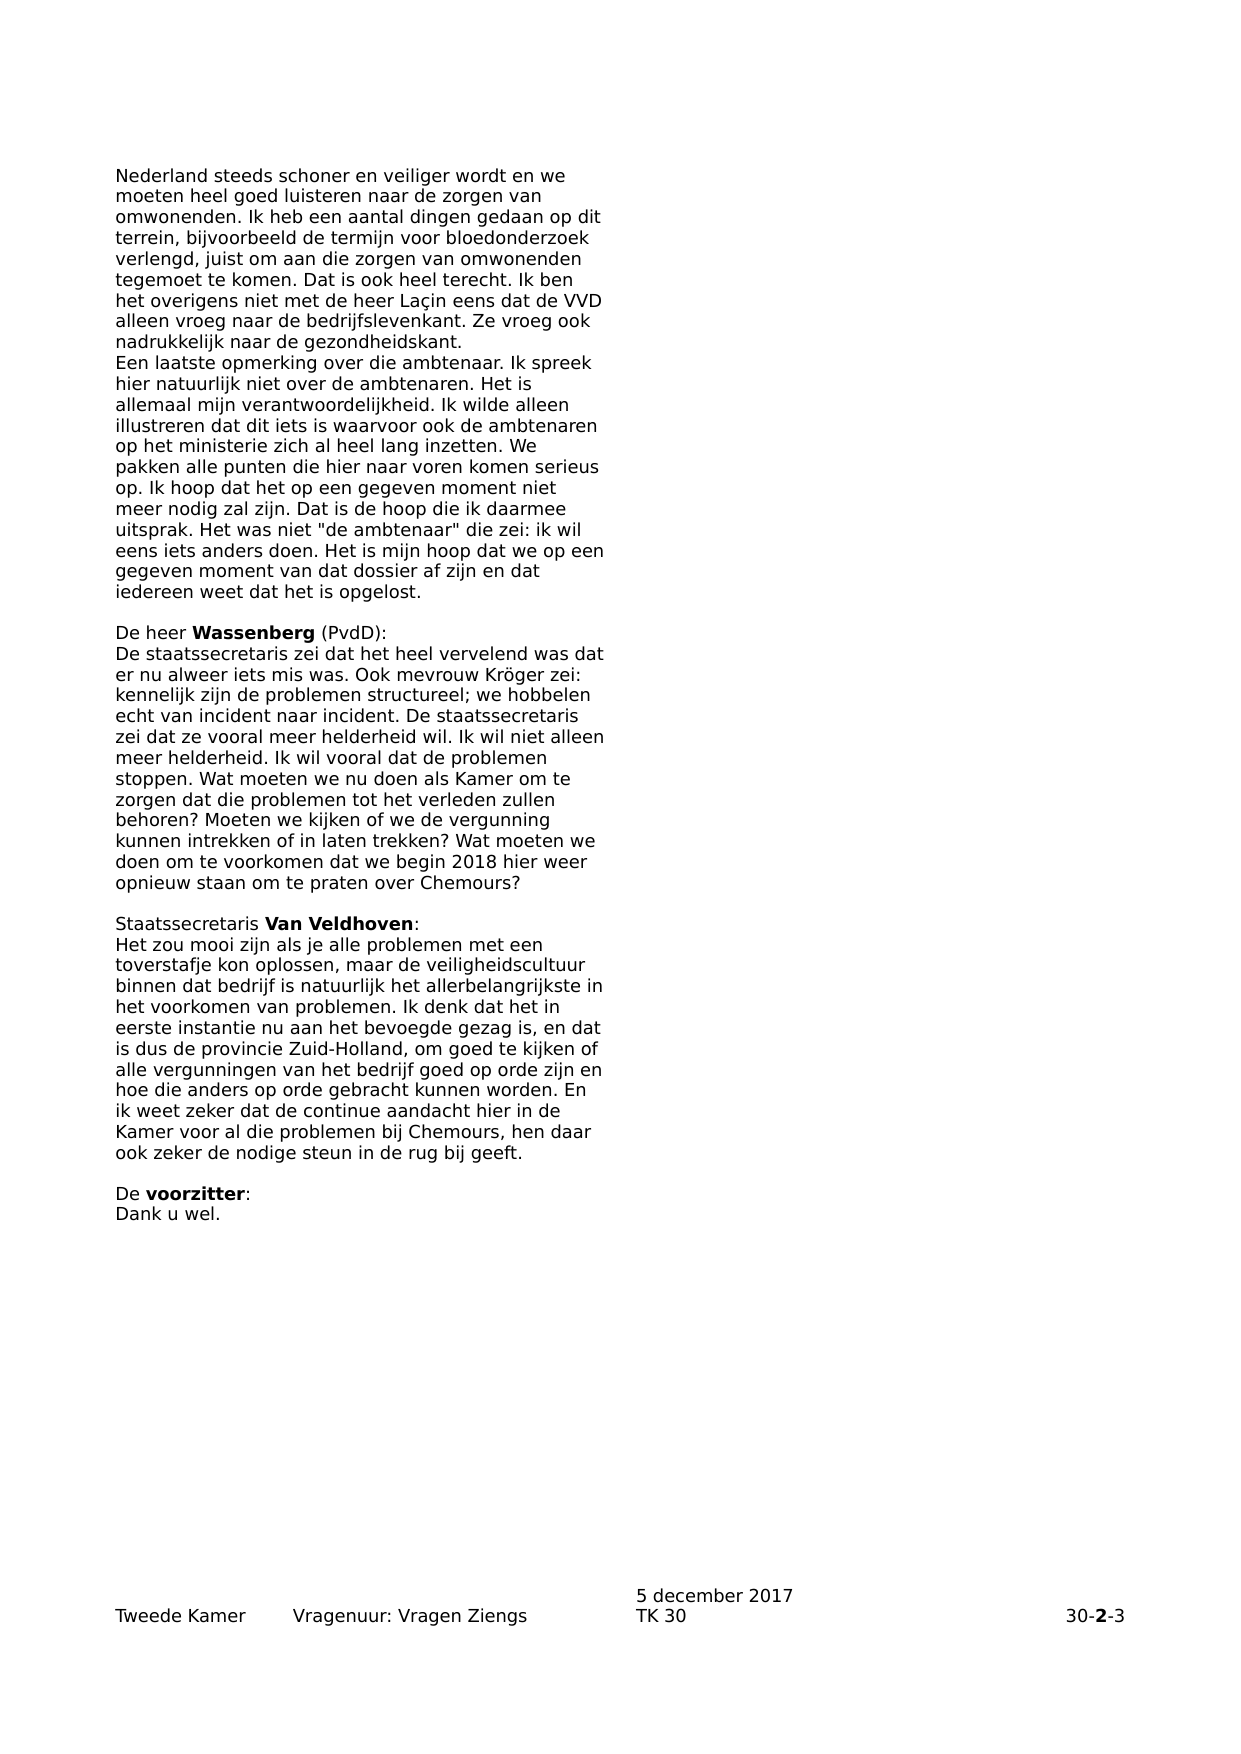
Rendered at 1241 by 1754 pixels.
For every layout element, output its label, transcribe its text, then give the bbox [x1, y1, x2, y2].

text De heer Wassenberg (PvdD): [115, 623, 605, 643]
text Dank u wel. [115, 1204, 605, 1225]
text Een laatste opmerking over die ambtenaar. Ik spreek hier natuurlijk niet over de ambtenaren. Het is allemaal mijn verantwoordelijkheid. Ik wilde alleen illustreren dat dit iets is waarvoor ook de ambtenaren op het ministerie zich al heel lang inzetten. We pakken alle punten die hier naar voren komen serieus op. Ik hoop dat het op een gegeven moment niet meer nodig zal zijn. Dat is de hoop die ik daarmee uitsprak. Het was niet "de ambtenaar" die zei: ik wil eens iets anders doen. Het is mijn hoop dat we op een gegeven moment van dat dossier af zijn en dat iedereen weet dat het is opgelost. [115, 353, 605, 603]
text Staatssecretaris Van Veldhoven: [115, 913, 605, 934]
text De staatssecretaris zei dat het heel vervelend was dat er nu alweer iets mis was. Ook mevrouw Kröger zei: kennelijk zijn de problemen structureel; we hobbelen echt van incident naar incident. De staatssecretaris zei dat ze vooral meer helderheid wil. Ik wil niet alleen meer helderheid. Ik wil vooral dat de problemen stoppen. Wat moeten we nu doen als Kamer om te zorgen dat die problemen tot het verleden zullen behoren? Moeten we kijken of we de vergunning kunnen intrekken of in laten trekken? Wat moeten we doen om te voorkomen dat we begin 2018 hier weer opnieuw staan om te praten over Chemours? [115, 643, 605, 893]
text De voorzitter: [115, 1183, 605, 1204]
text Het zou mooi zijn als je alle problemen met een toverstafje kon oplossen, maar de veiligheidscultuur binnen dat bedrijf is natuurlijk het allerbelangrijkste in het voorkomen van problemen. Ik denk dat het in eerste instantie nu aan het bevoegde gezag is, en dat is dus de provincie Zuid-Holland, om goed te kijken of alle vergunningen van het bedrijf goed op orde zijn en hoe die anders op orde gebracht kunnen worden. En ik weet zeker dat de continue aandacht hier in de Kamer voor al die problemen bij Chemours, hen daar ook zeker de nodige steun in de rug bij geeft. [115, 934, 605, 1163]
text Nederland steeds schoner en veiliger wordt en we moeten heel goed luisteren naar de zorgen van omwonenden. Ik heb een aantal dingen gedaan op dit terrein, bijvoorbeeld de termijn voor bloedonderzoek verlengd, juist om aan die zorgen van omwonenden tegemoet te komen. Dat is ook heel terecht. Ik ben het overigens niet met de heer Laçin eens dat de VVD alleen vroeg naar de bedrijfslevenkant. Ze vroeg ook nadrukkelijk naar de gezondheidskant. [115, 165, 605, 353]
